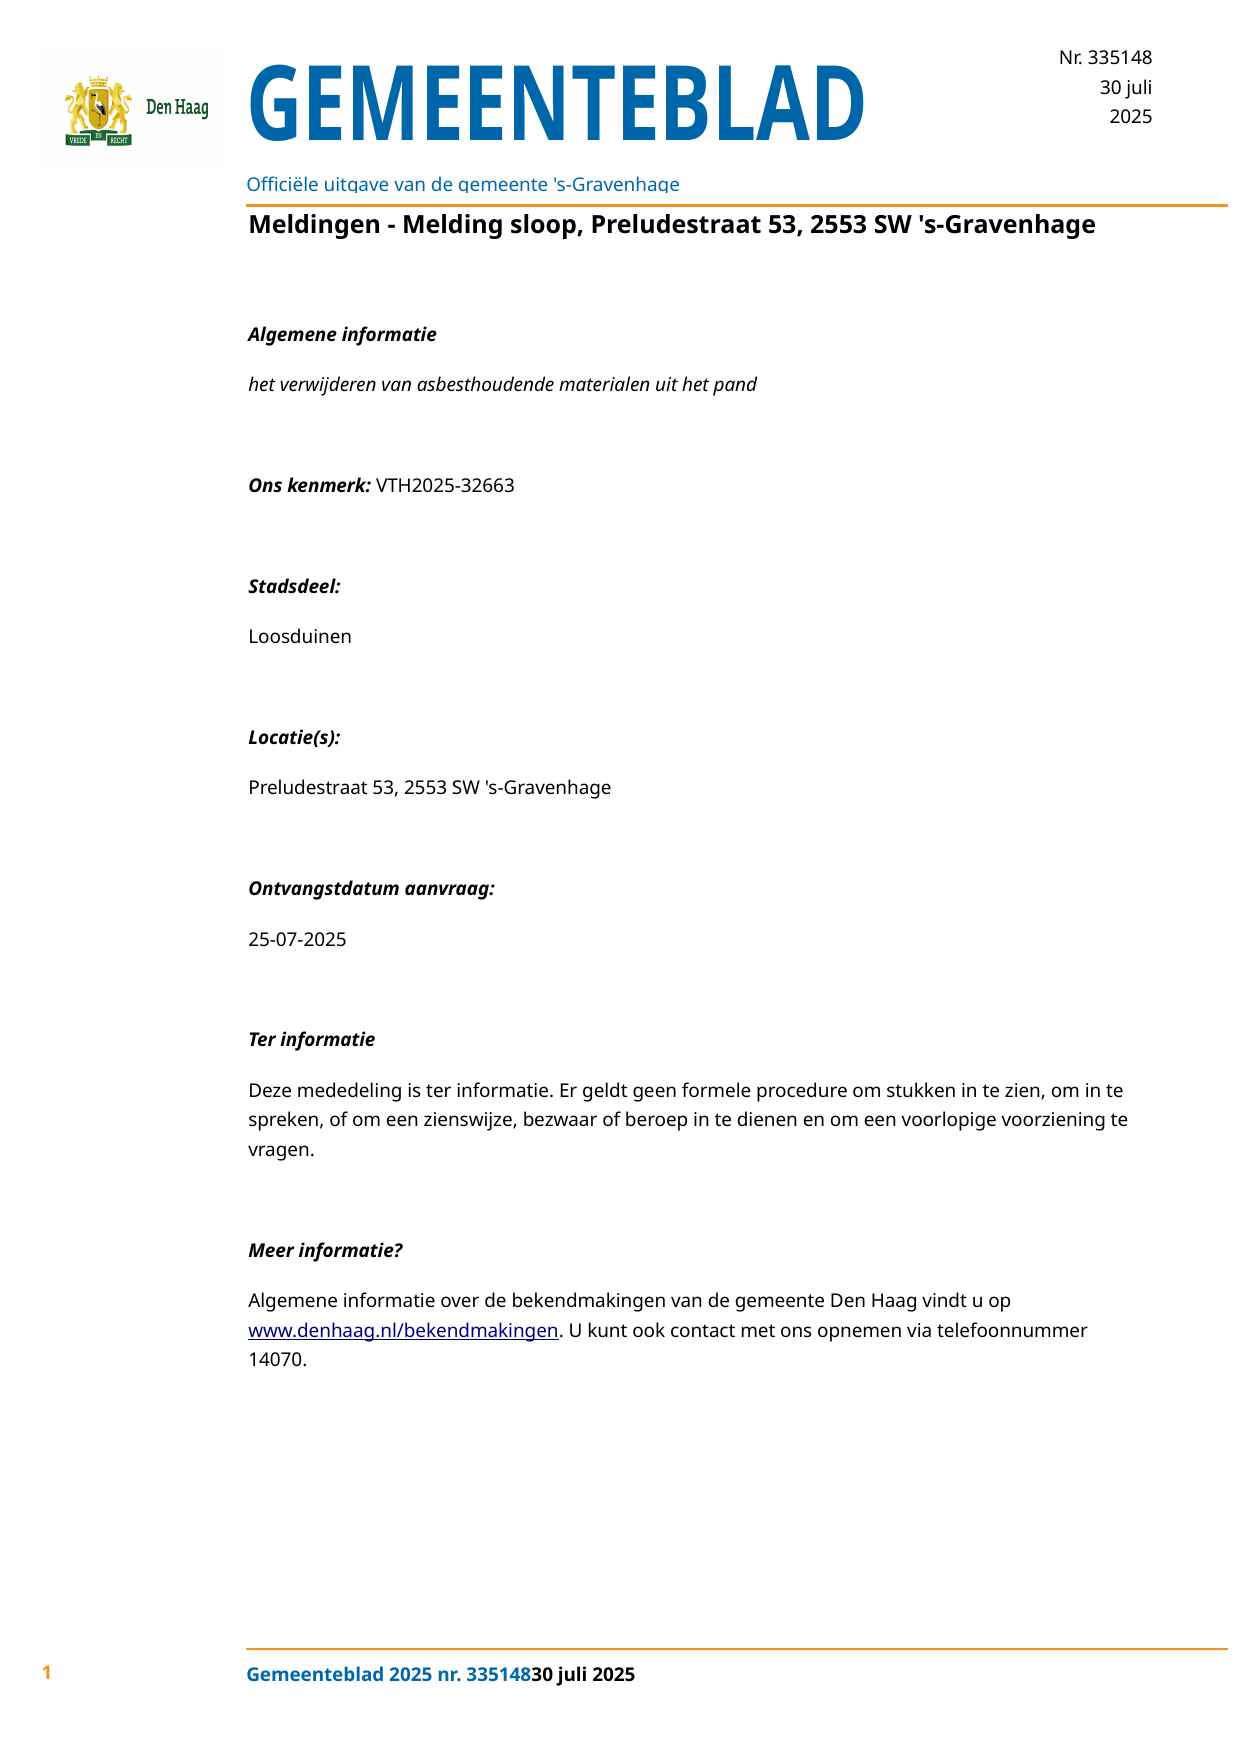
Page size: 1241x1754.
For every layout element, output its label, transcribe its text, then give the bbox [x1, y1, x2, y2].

text Ons kenmerk: VTH2025-32663 [248, 472, 1152, 498]
text Meldingen - Melding sloop, Preludestraat 53, 2553 SW 's-Gravenhage [248, 207, 1152, 241]
text Deze mededeling is ter informatie. Er geldt geen formele procedure om stukken in te zien, om in te spreken, of om een zienswijze, bezwaar of beroep in te dienen en om een voorlopige voorziening te vragen. [248, 1077, 1152, 1162]
text Loosduinen [248, 623, 1152, 649]
text 25-07-2025 [248, 926, 1152, 951]
text Algemene informatie [248, 321, 1152, 346]
text Ter informatie [248, 1027, 1152, 1052]
text Algemene informatie over de bekendmakingen van de gemeente Den Haag vindt u op www.denhaag.nl/bekendmakingen. U kunt ook contact met ons opnemen via telefoonnummer 14070. [248, 1287, 1152, 1372]
picture [41, 47, 231, 172]
text Locatie(s): [248, 724, 1152, 750]
text Ontvangstdatum aanvraag: [248, 875, 1152, 901]
text Stadsdeel: [248, 573, 1152, 598]
text het verwijderen van asbesthoudende materialen uit het pand [248, 371, 1152, 397]
text Meer informatie? [248, 1237, 1152, 1263]
text Preludestraat 53, 2553 SW 's-Gravenhage [248, 774, 1152, 800]
